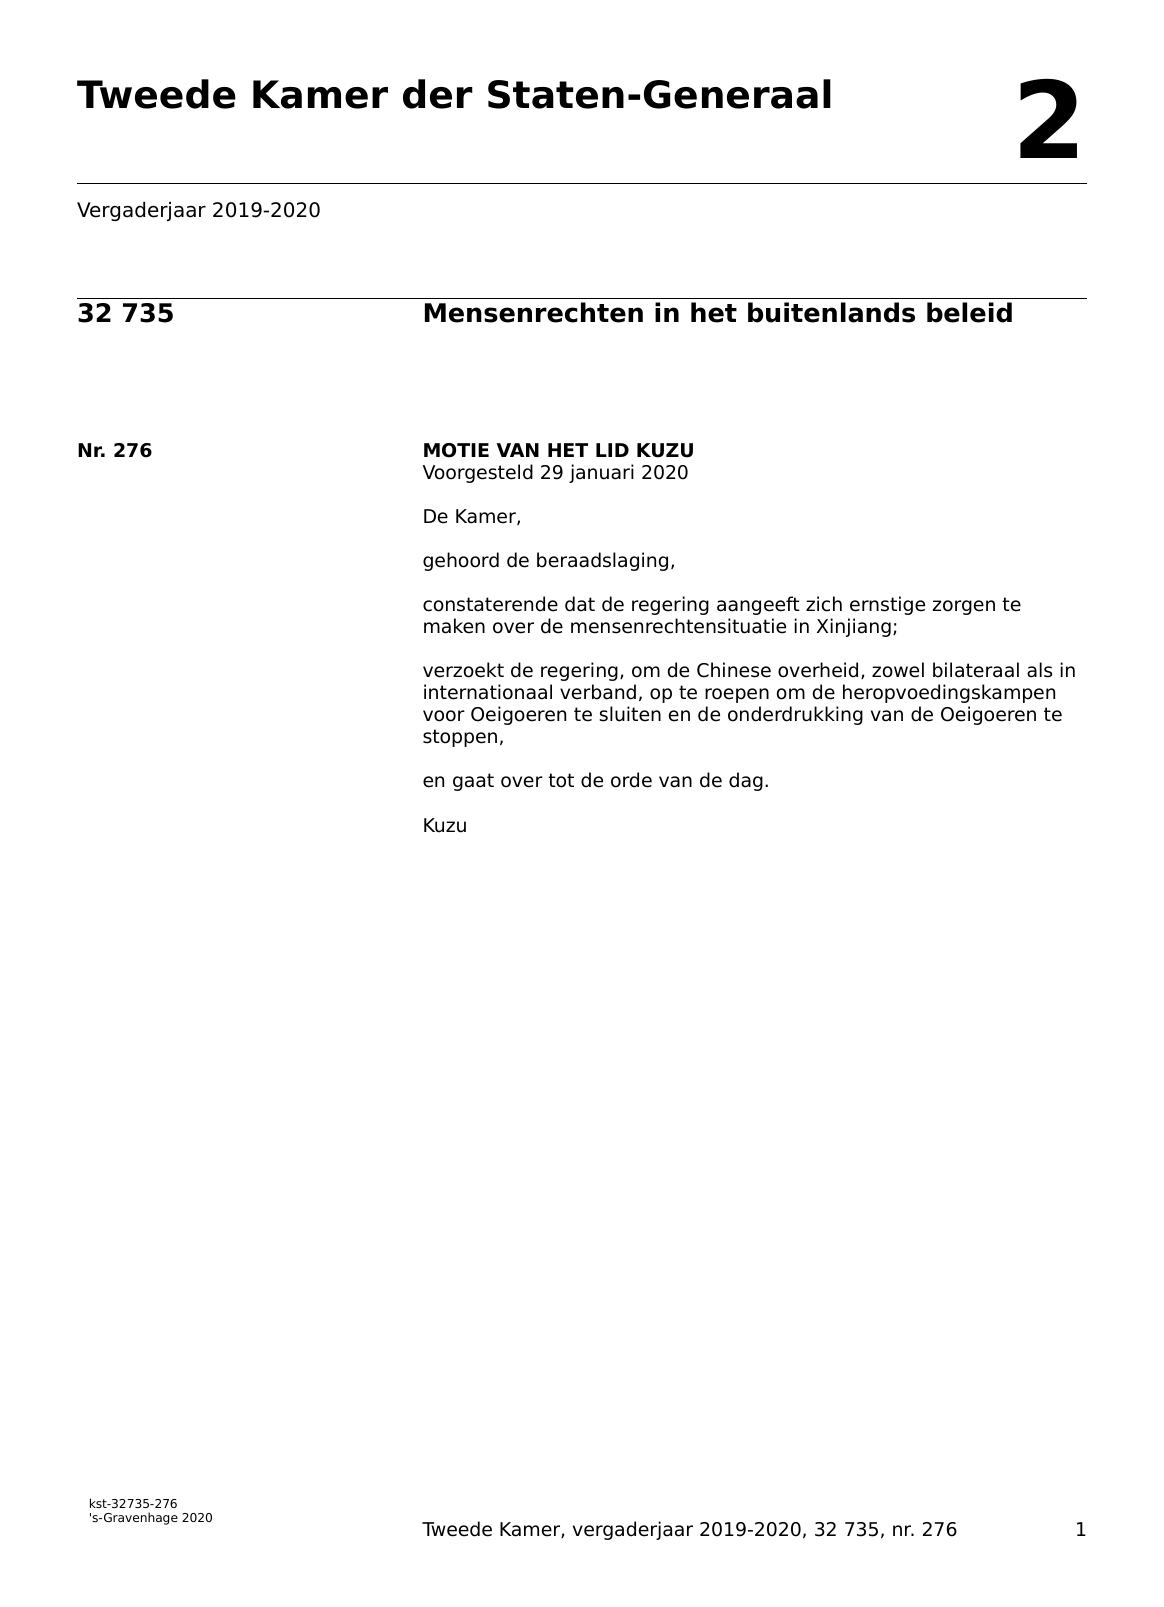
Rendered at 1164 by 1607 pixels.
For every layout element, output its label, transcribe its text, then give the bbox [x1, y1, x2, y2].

text De Kamer, [422, 506, 1087, 528]
subtitle Nr. 276 MOTIE VAN HET LID KUZU [77, 440, 1087, 462]
text kst-32735-276 [88, 1497, 323, 1511]
table_header 2 [886, 59, 1087, 183]
text Voorgesteld 29 januari 2020 [422, 462, 1087, 484]
text 's-Gravenhage 2020 [88, 1511, 323, 1525]
table_header Tweede Kamer der Staten-Generaal [77, 59, 886, 183]
text Kuzu [422, 814, 1087, 837]
text constaterende dat de regering aangeeft zich ernstige zorgen te maken over de mensenrechtensituatie in Xinjiang; [422, 594, 1087, 638]
text verzoekt de regering, om de Chinese overheid, zowel bilateraal als in internationaal verband, op te roepen om de heropvoedingskampen voor Oeigoeren te sluiten en de onderdrukking van de Oeigoeren te stoppen, [422, 660, 1087, 748]
table_cell Vergaderjaar 2019-2020 [77, 184, 1087, 298]
text en gaat over tot de orde van de dag. [422, 770, 1087, 792]
subtitle 32 735 Mensenrechten in het buitenlands beleid [77, 299, 1087, 329]
text gehoord de beraadslaging, [422, 550, 1087, 572]
